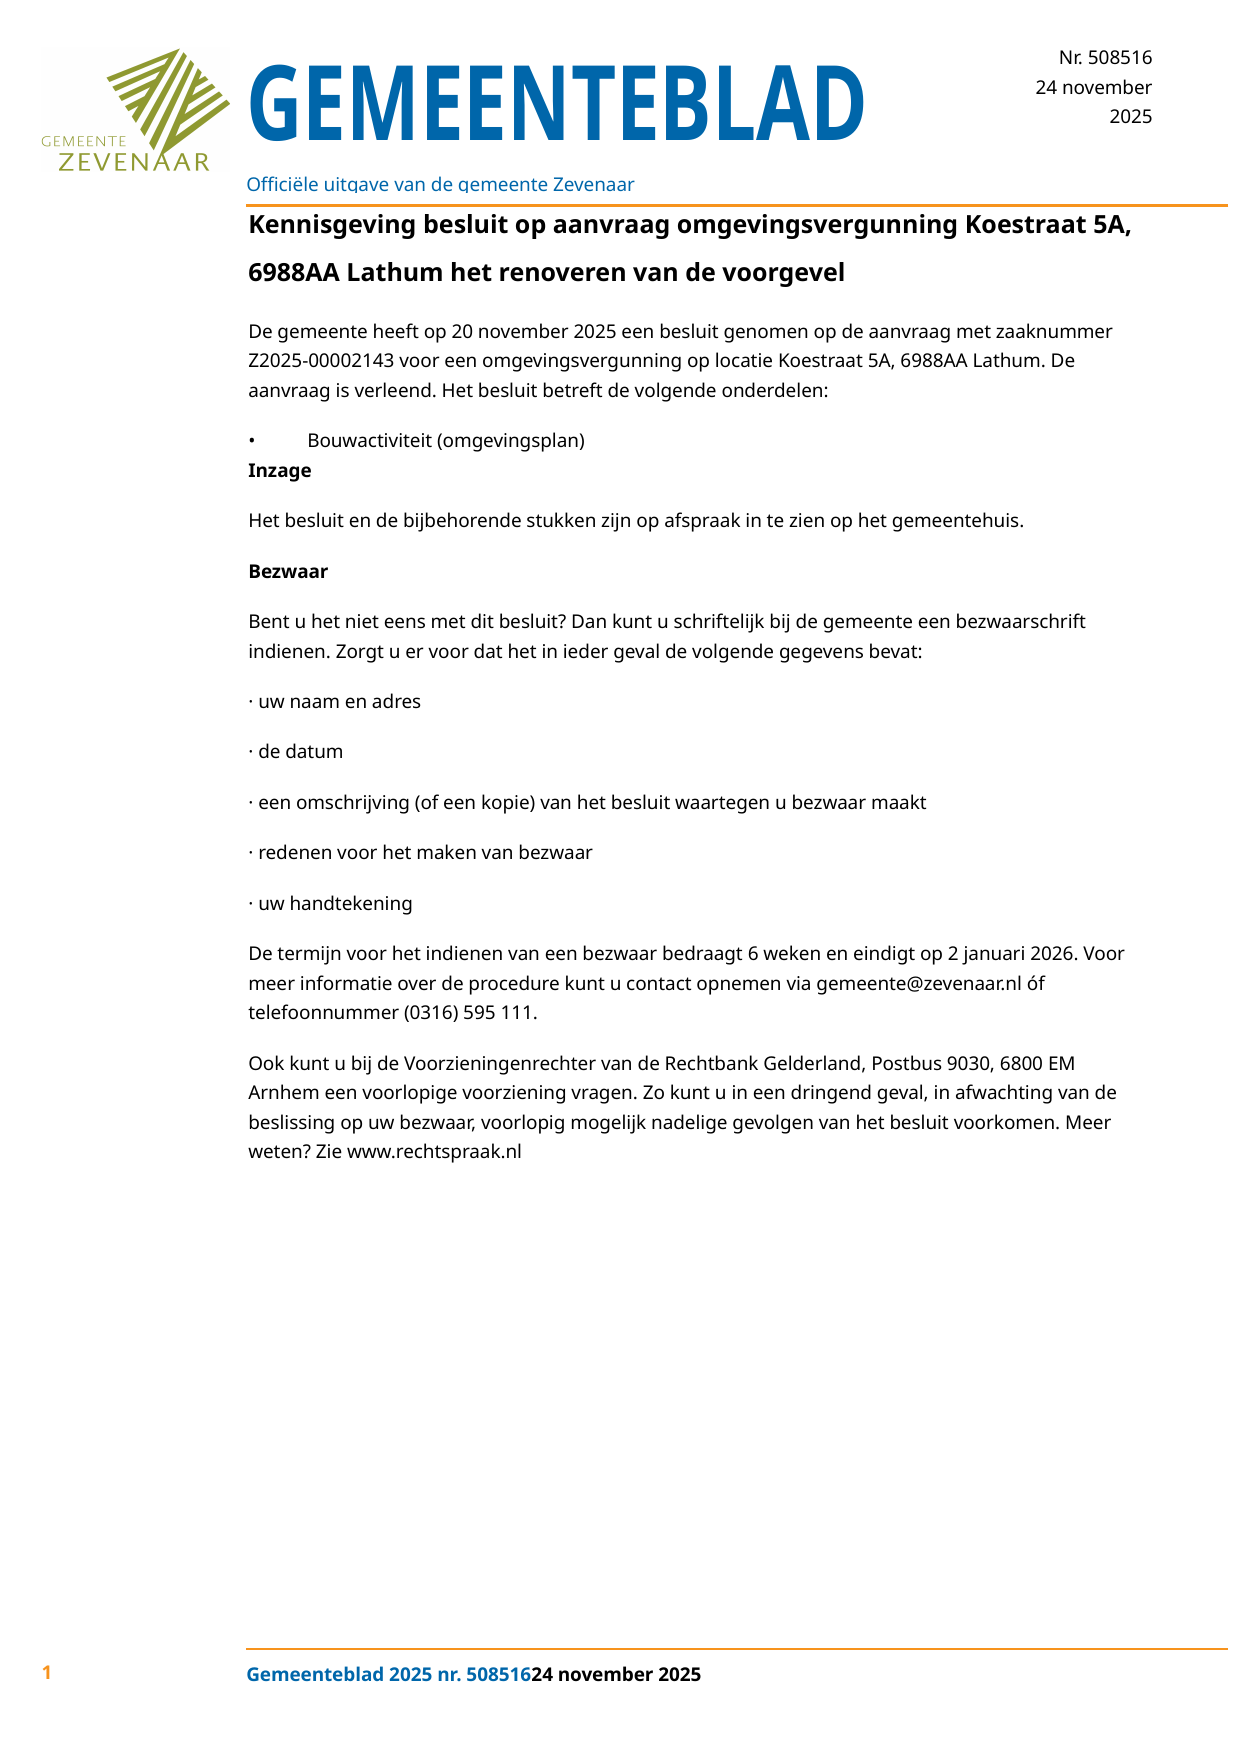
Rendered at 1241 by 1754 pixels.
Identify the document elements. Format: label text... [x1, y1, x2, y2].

text Bezwaar [248, 558, 1152, 584]
list Bouwactiviteit (omgevingsplan) [248, 427, 1152, 453]
text Kennisgeving besluit op aanvraag omgevingsvergunning Koestraat 5A, 6988AA Lathum het renoveren van de voorgevel [248, 207, 1152, 288]
text Ook kunt u bij de Voorzieningenrechter van de Rechtbank Gelderland, Postbus 9030, 6800 EM Arnhem een voorlopige voorziening vragen. Zo kunt u in een dringend geval, in afwachting van de beslissing op uw bezwaar, voorlopig mogelijk nadelige gevolgen van het besluit voorkomen. Meer weten? Zie www.rechtspraak.nl [248, 1050, 1152, 1164]
text Het besluit en de bijbehorende stukken zijn op afspraak in te zien op het gemeentehuis. [248, 507, 1152, 533]
text De termijn voor het indienen van een bezwaar bedraagt 6 weken en eindigt op 2 januari 2026. Voor meer informatie over de procedure kunt u contact opnemen via gemeente@zevenaar.nl óf telefoonnummer (0316) 595 111. [248, 940, 1152, 1025]
text De gemeente heeft op 20 november 2025 een besluit genomen op de aanvraag met zaaknummer Z2025-00002143 voor een omgevingsvergunning op locatie Koestraat 5A, 6988AA Lathum. De aanvraag is verleend. Het besluit betreft de volgende onderdelen: [248, 318, 1152, 403]
text · een omschrijving (of een kopie) van het besluit waartegen u bezwaar maakt [248, 789, 1152, 815]
text · redenen voor het maken van bezwaar [248, 839, 1152, 865]
text Inzage [248, 457, 1152, 483]
text Bent u het niet eens met dit besluit? Dan kunt u schriftelijk bij de gemeente een bezwaarschrift indienen. Zorgt u er voor dat het in ieder geval de volgende gegevens bevat: [248, 608, 1152, 664]
picture [41, 47, 231, 172]
text · uw naam en adres [248, 688, 1152, 714]
text · uw handtekening [248, 890, 1152, 916]
text · de datum [248, 739, 1152, 764]
